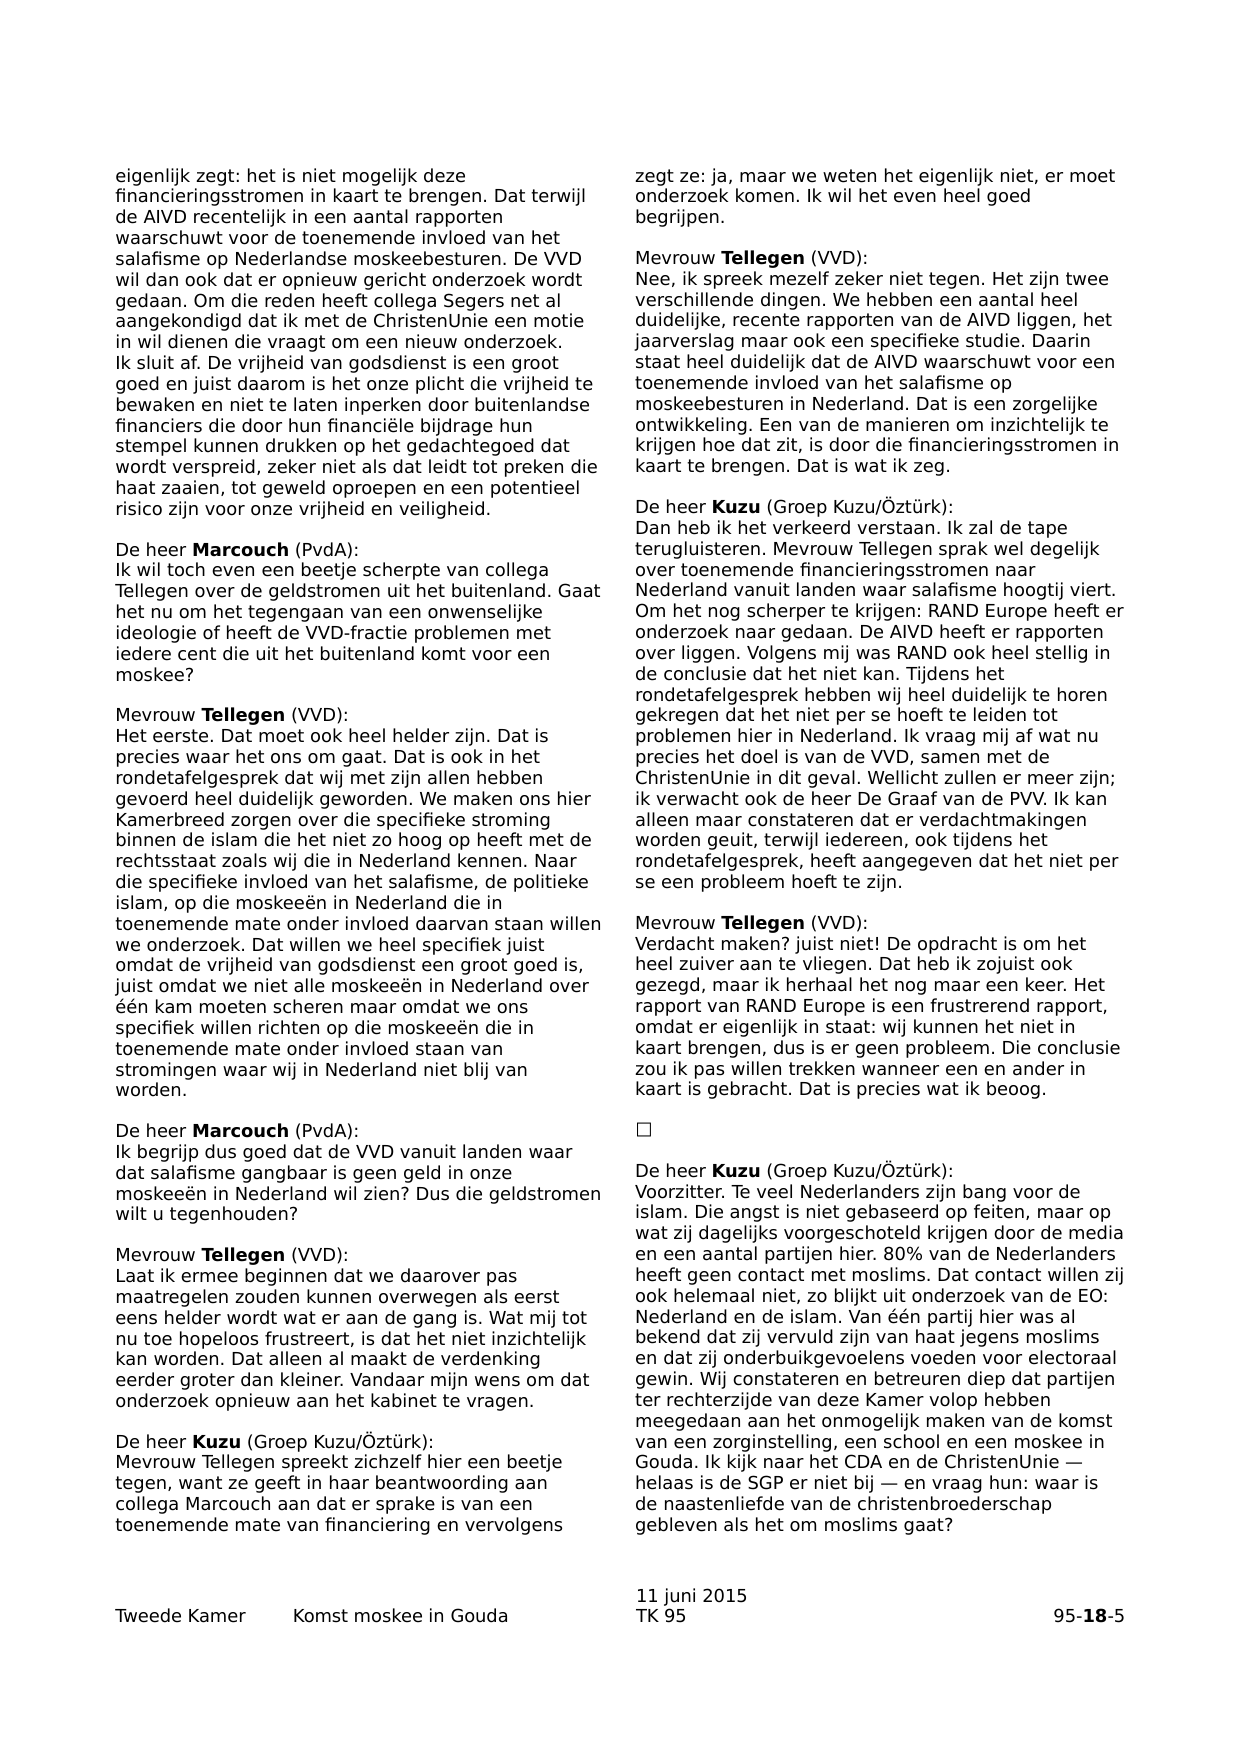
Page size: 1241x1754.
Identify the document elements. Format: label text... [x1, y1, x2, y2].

text Ik sluit af. De vrijheid van godsdienst is een groot goed en juist daarom is het onze plicht die vrijheid te bewaken en niet te laten inperken door buitenlandse financiers die door hun financiële bijdrage hun stempel kunnen drukken op het gedachtegoed dat wordt verspreid, zeker niet als dat leidt tot preken die haat zaaien, tot geweld oproepen en een potentieel risico zijn voor onze vrijheid en veiligheid. [115, 353, 605, 519]
text zegt ze: ja, maar we weten het eigenlijk niet, er moet onderzoek komen. Ik wil het even heel goed begrijpen. [635, 165, 1125, 228]
text Verdacht maken? juist niet! De opdracht is om het heel zuiver aan te vliegen. Dat heb ik zojuist ook gezegd, maar ik herhaal het nog maar een keer. Het rapport van RAND Europe is een frustrerend rapport, omdat er eigenlijk in staat: wij kunnen het niet in kaart brengen, dus is er geen probleem. Die conclusie zou ik pas willen trekken wanneer een en ander in kaart is gebracht. Dat is precies wat ik beoog. [635, 933, 1125, 1100]
text Nee, ik spreek mezelf zeker niet tegen. Het zijn twee verschillende dingen. We hebben een aantal heel duidelijke, recente rapporten van de AIVD liggen, het jaarverslag maar ook een specifieke studie. Daarin staat heel duidelijk dat de AIVD waarschuwt voor een toenemende invloed van het salafisme op moskeebesturen in Nederland. Dat is een zorgelijke ontwikkeling. Een van de manieren om inzichtelijk te krijgen hoe dat zit, is door die financieringsstromen in kaart te brengen. Dat is wat ik zeg. [635, 268, 1125, 477]
text De heer Kuzu (Groep Kuzu/Öztürk): [115, 1432, 605, 1452]
text Ik wil toch even een beetje scherpte van collega Tellegen over de geldstromen uit het buitenland. Gaat het nu om het tegengaan van een onwenselijke ideologie of heeft de VVD-fractie problemen met iedere cent die uit het buitenland komt voor een moskee? [115, 560, 605, 685]
text Het eerste. Dat moet ook heel helder zijn. Dat is precies waar het ons om gaat. Dat is ook in het rondetafelgesprek dat wij met zijn allen hebben gevoerd heel duidelijk geworden. We maken ons hier Kamerbreed zorgen over die specifieke stroming binnen de islam die het niet zo hoog op heeft met de rechtsstaat zoals wij die in Nederland kennen. Naar die specifieke invloed van het salafisme, de politieke islam, op die moskeeën in Nederland die in toenemende mate onder invloed daarvan staan willen we onderzoek. Dat willen we heel specifiek juist omdat de vrijheid van godsdienst een groot goed is, juist omdat we niet alle moskeeën in Nederland over één kam moeten scheren maar omdat we ons specifiek willen richten op die moskeeën die in toenemende mate onder invloed staan van stromingen waar wij in Nederland niet blij van worden. [115, 726, 605, 1101]
text Mevrouw Tellegen (VVD): [635, 913, 1125, 933]
text Ik begrijp dus goed dat de VVD vanuit landen waar dat salafisme gangbaar is geen geld in onze moskeeën in Nederland wil zien? Dus die geldstromen wilt u tegenhouden? [115, 1142, 605, 1225]
text De heer Kuzu (Groep Kuzu/Öztürk): [635, 1161, 1125, 1181]
text Mevrouw Tellegen (VVD): [115, 705, 605, 726]
text Dan heb ik het verkeerd verstaan. Ik zal de tape terugluisteren. Mevrouw Tellegen sprak wel degelijk over toenemende financieringsstromen naar Nederland vanuit landen waar salafisme hoogtij viert. Om het nog scherper te krijgen: RAND Europe heeft er onderzoek naar gedaan. De AIVD heeft er rapporten over liggen. Volgens mij was RAND ook heel stellig in de conclusie dat het niet kan. Tijdens het rondetafelgesprek hebben wij heel duidelijk te horen gekregen dat het niet per se hoeft te leiden tot problemen hier in Nederland. Ik vraag mij af wat nu precies het doel is van de VVD, samen met de ChristenUnie in dit geval. Wellicht zullen er meer zijn; ik verwacht ook de heer De Graaf van de PVV. Ik kan alleen maar constateren dat er verdachtmakingen worden geuit, terwijl iedereen, ook tijdens het rondetafelgesprek, heeft aangegeven dat het niet per se een probleem hoeft te zijn. [635, 518, 1125, 893]
text De heer Marcouch (PvdA): [115, 539, 605, 560]
text Laat ik ermee beginnen dat we daarover pas maatregelen zouden kunnen overwegen als eerst eens helder wordt wat er aan de gang is. Wat mij tot nu toe hopeloos frustreert, is dat het niet inzichtelijk kan worden. Dat alleen al maakt de verdenking eerder groter dan kleiner. Vandaar mijn wens om dat onderzoek opnieuw aan het kabinet te vragen. [115, 1266, 605, 1412]
text Voorzitter. Te veel Nederlanders zijn bang voor de islam. Die angst is niet gebaseerd op feiten, maar op wat zij dagelijks voorgeschoteld krijgen door de media en een aantal partijen hier. 80% van de Nederlanders heeft geen contact met moslims. Dat contact willen zij ook helemaal niet, zo blijkt uit onderzoek van de EO: Nederland en de islam. Van één partij hier was al bekend dat zij vervuld zijn van haat jegens moslims en dat zij onderbuikgevoelens voeden voor electoraal gewin. Wij constateren en betreuren diep dat partijen ter rechterzijde van deze Kamer volop hebben meegedaan aan het onmogelijk maken van de komst van een zorginstelling, een school en een moskee in Gouda. Ik kijk naar het CDA en de ChristenUnie — helaas is de SGP er niet bij — en vraag hun: waar is de naastenliefde van de christenbroederschap gebleven als het om moslims gaat? [635, 1181, 1125, 1536]
text Mevrouw Tellegen spreekt zichzelf hier een beetje tegen, want ze geeft in haar beantwoording aan collega Marcouch aan dat er sprake is van een toenemende mate van financiering en vervolgens [115, 1452, 605, 1536]
text eigenlijk zegt: het is niet mogelijk deze financieringsstromen in kaart te brengen. Dat terwijl de AIVD recentelijk in een aantal rapporten waarschuwt voor de toenemende invloed van het salafisme op Nederlandse moskeebesturen. De VVD wil dan ook dat er opnieuw gericht onderzoek wordt gedaan. Om die reden heeft collega Segers net al aangekondigd dat ik met de ChristenUnie een motie in wil dienen die vraagt om een nieuw onderzoek. [115, 165, 605, 353]
text ⬜ [635, 1120, 1125, 1141]
text De heer Marcouch (PvdA): [115, 1121, 605, 1142]
text De heer Kuzu (Groep Kuzu/Öztürk): [635, 497, 1125, 518]
text Mevrouw Tellegen (VVD): [115, 1245, 605, 1266]
text Mevrouw Tellegen (VVD): [635, 248, 1125, 268]
